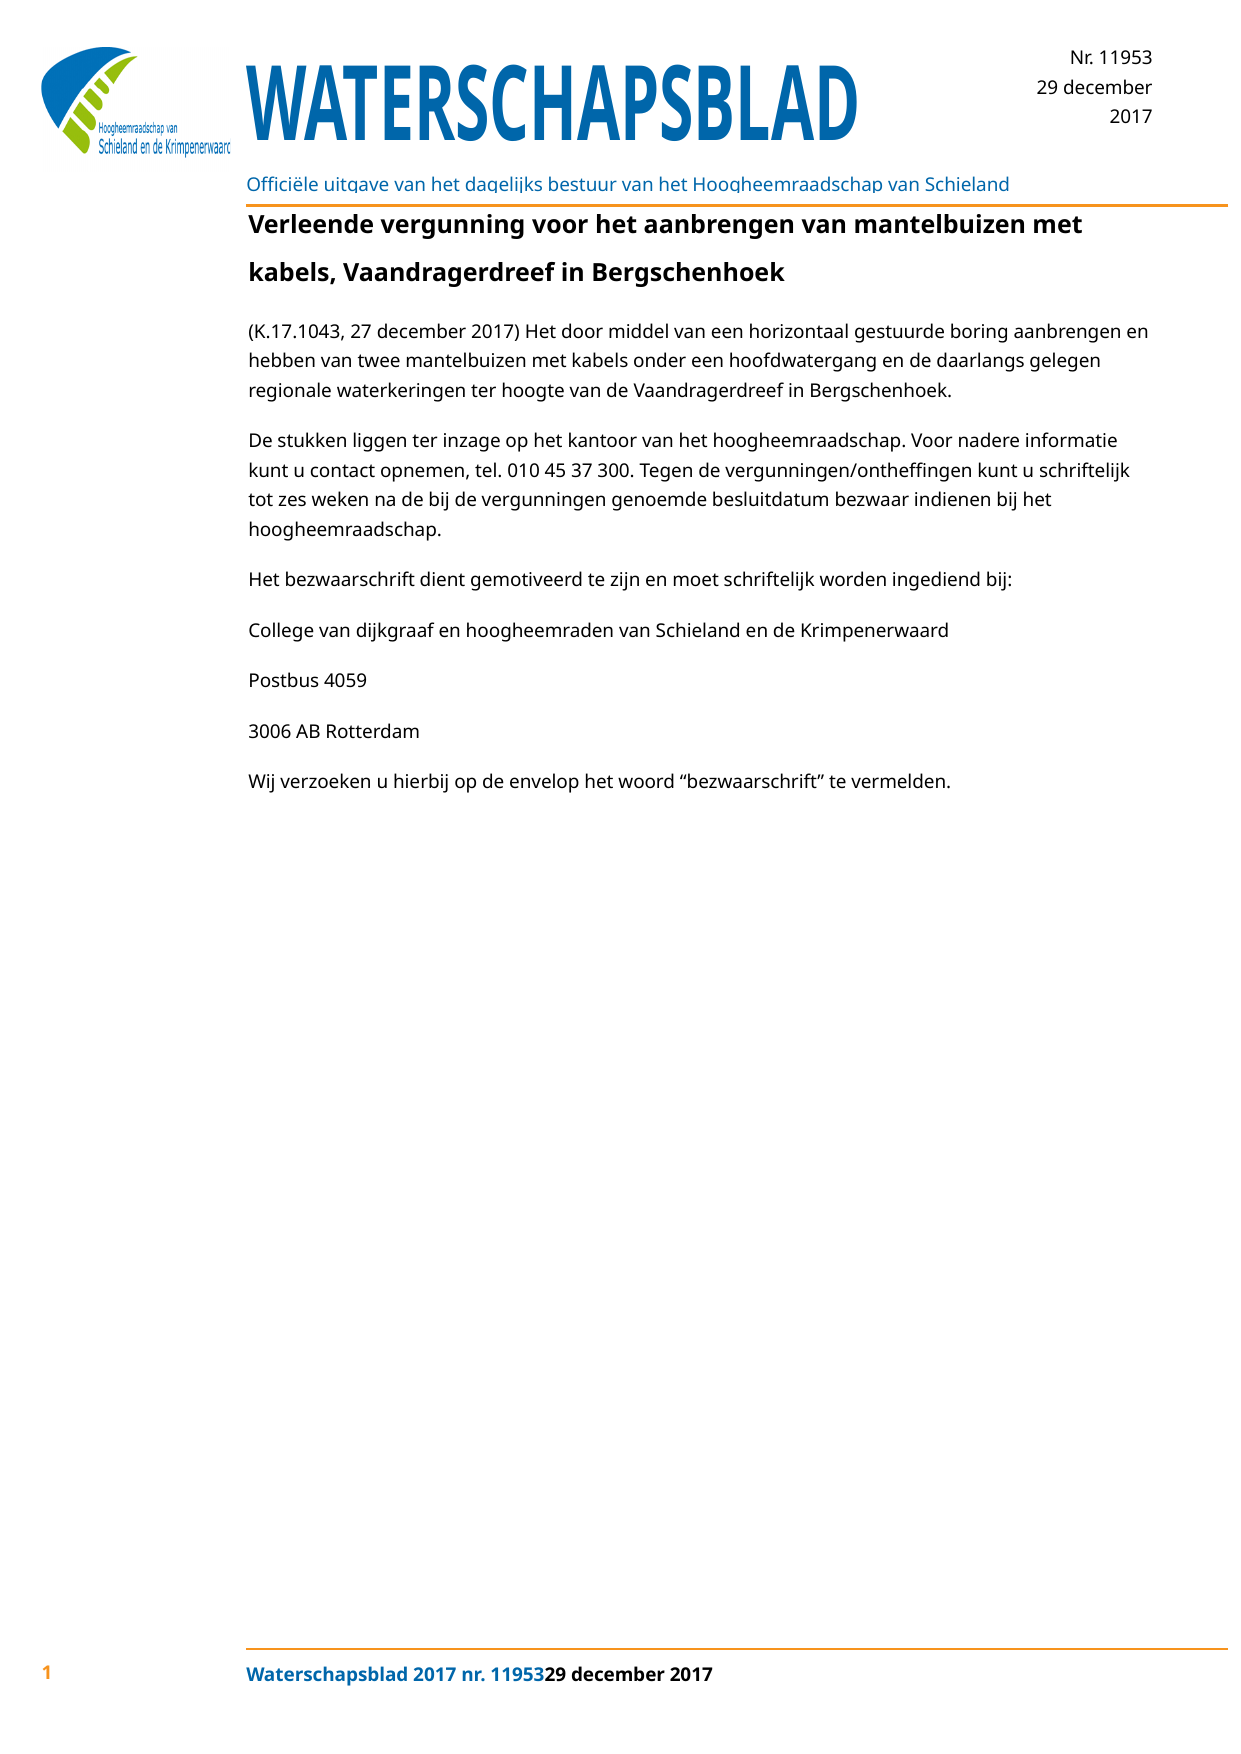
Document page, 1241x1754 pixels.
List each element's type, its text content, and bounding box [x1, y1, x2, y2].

text Verleende vergunning voor het aanbrengen van mantelbuizen met kabels, Vaandragerdreef in Bergschenhoek [248, 207, 1152, 288]
text Wij verzoeken u hierbij op de envelop het woord “bezwaarschrift” te vermelden. [248, 768, 1152, 794]
text Postbus 4059 [248, 667, 1152, 693]
text De stukken liggen ter inzage op het kantoor van het hoogheemraadschap. Voor nadere informatie kunt u contact opnemen, tel. 010 45 37 300. Tegen de vergunningen/ontheffingen kunt u schriftelijk tot zes weken na de bij de vergunningen genoemde besluitdatum bezwaar indienen bij het hoogheemraadschap. [248, 427, 1152, 542]
text 3006 AB Rotterdam [248, 718, 1152, 744]
text Het bezwaarschrift dient gemotiveerd te zijn en moet schriftelijk worden ingediend bij: [248, 567, 1152, 592]
picture [41, 47, 231, 172]
text College van dijkgraaf en hoogheemraden van Schieland en de Krimpenerwaard [248, 617, 1152, 643]
text (K.17.1043, 27 december 2017) Het door middel van een horizontaal gestuurde boring aanbrengen en hebben van twee mantelbuizen met kabels onder een hoofdwatergang en de daarlangs gelegen regionale waterkeringen ter hoogte van de Vaandragerdreef in Bergschenhoek. [248, 318, 1152, 403]
